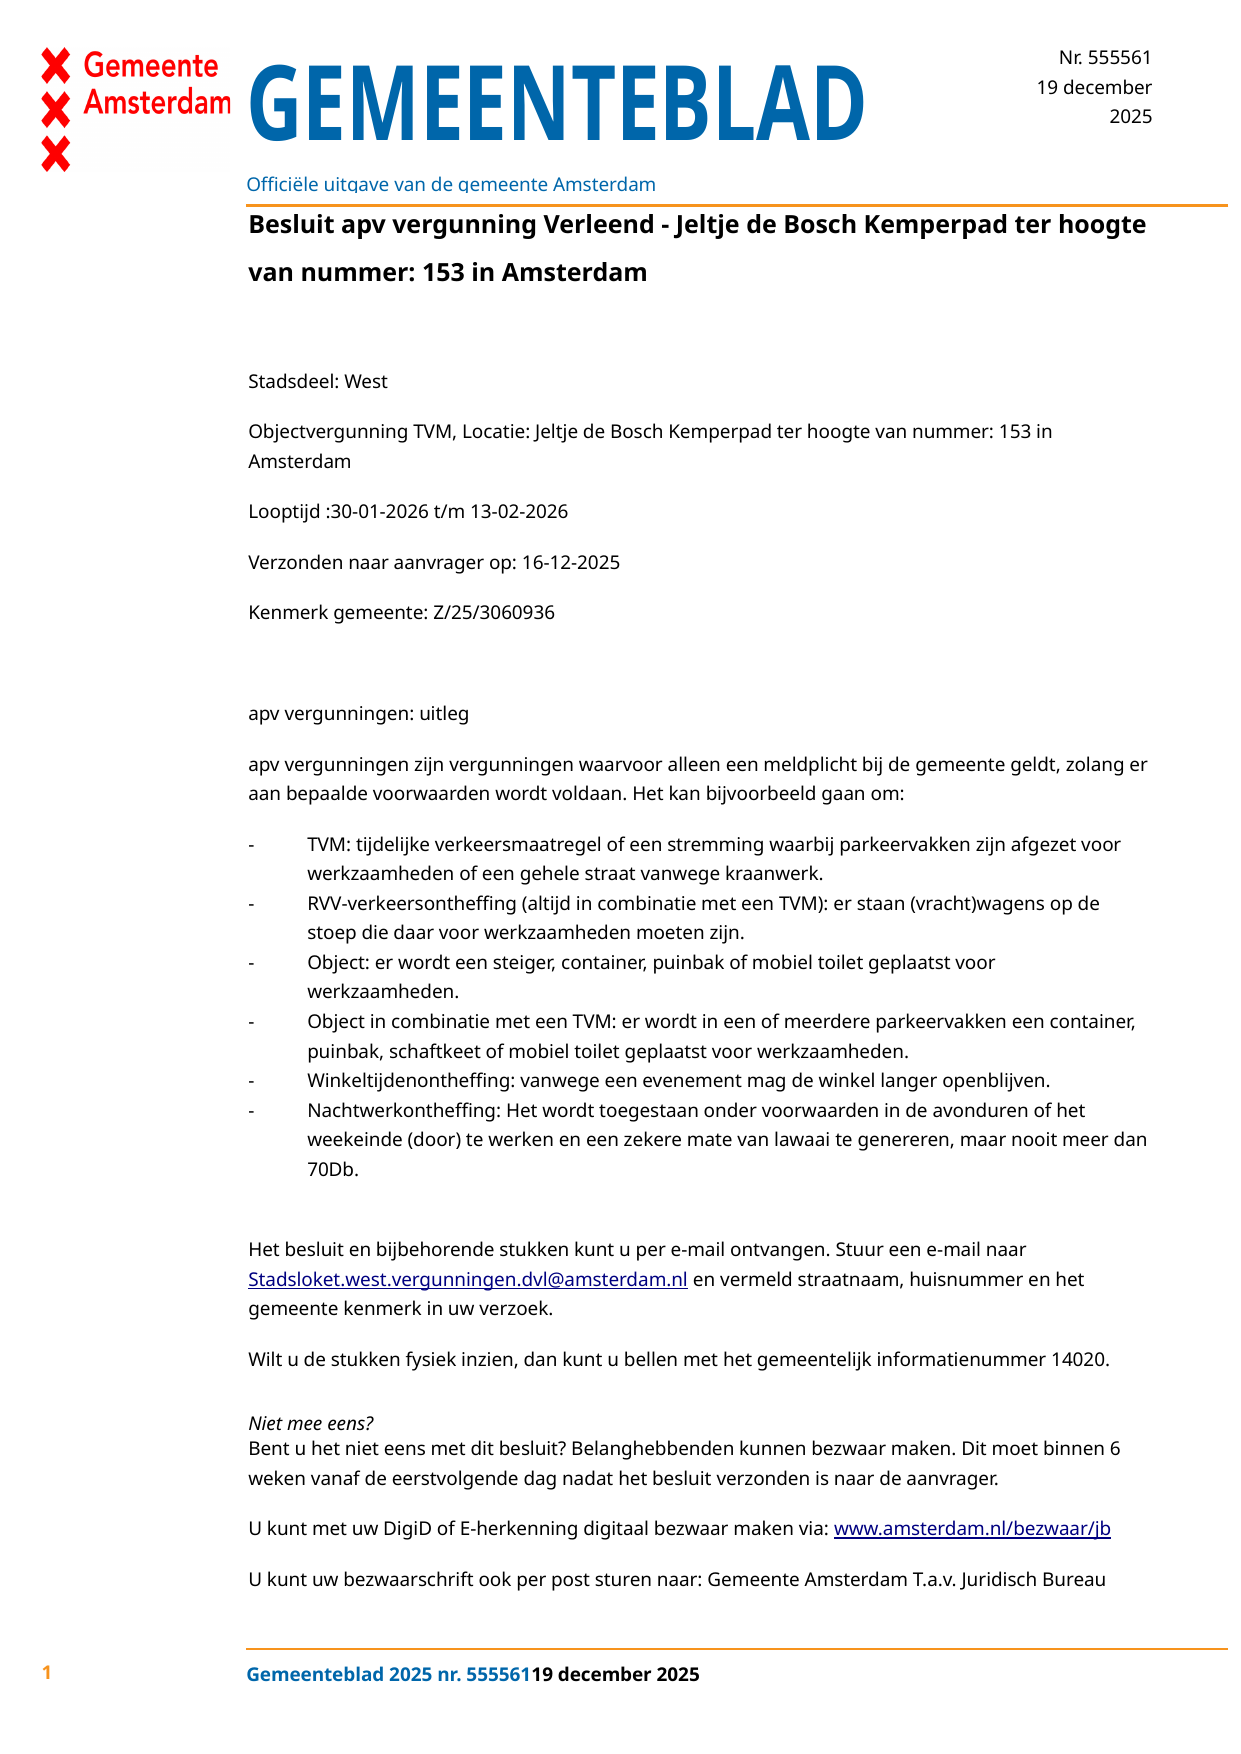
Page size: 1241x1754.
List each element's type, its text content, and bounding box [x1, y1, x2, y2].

list Object in combinatie met een TVM: er wordt in een of meerdere parkeervakken een container, puinbak, schaftkeet of mobiel toilet geplaatst voor werkzaamheden. [248, 1008, 1152, 1064]
text Bent u het niet eens met dit besluit? Belanghebbenden kunnen bezwaar maken. Dit moet binnen 6 weken vanaf de eerstvolgende dag nadat het besluit verzonden is naar de aanvrager. [248, 1436, 1152, 1491]
list RVV-verkeersontheffing (altijd in combinatie met een TVM): er staan (vracht)wagens op de stoep die daar voor werkzaamheden moeten zijn. [248, 890, 1152, 945]
text Besluit apv vergunning Verleend - Jeltje de Bosch Kemperpad ter hoogte van nummer: 153 in Amsterdam [248, 207, 1152, 288]
text apv vergunningen: uitleg [248, 700, 1152, 726]
text Niet mee eens? [248, 1410, 1152, 1436]
text Kenmerk gemeente: Z/25/3060936 [248, 599, 1152, 625]
text Wilt u de stukken fysiek inzien, dan kunt u bellen met het gemeentelijk informatienummer 14020. [248, 1346, 1152, 1372]
text U kunt met uw DigiD of E-herkenning digitaal bezwaar maken via: www.amsterdam.nl/bezwaar/jb [248, 1516, 1152, 1541]
list TVM: tijdelijke verkeersmaatregel of een stremming waarbij parkeervakken zijn afgezet voor werkzaamheden of een gehele straat vanwege kraanwerk. [248, 831, 1152, 886]
text Stadsdeel: West [248, 368, 1152, 394]
text apv vergunningen zijn vergunningen waarvoor alleen een meldplicht bij de gemeente geldt, zolang er aan bepaalde voorwaarden wordt voldaan. Het kan bijvoorbeeld gaan om: [248, 751, 1152, 806]
text Het besluit en bijbehorende stukken kunt u per e-mail ontvangen. Stuur een e-mail naar Stadsloket.west.vergunningen.dvl@amsterdam.nl en vermeld straatnaam, huisnummer en het gemeente kenmerk in uw verzoek. [248, 1236, 1152, 1321]
text Objectvergunning TVM, Locatie: Jeltje de Bosch Kemperpad ter hoogte van nummer: 153 in Amsterdam [248, 419, 1152, 474]
text Verzonden naar aanvrager op: 16-12-2025 [248, 549, 1152, 575]
text Looptijd :30-01-2026 t/m 13-02-2026 [248, 499, 1152, 524]
text U kunt uw bezwaarschrift ook per post sturen naar: Gemeente Amsterdam T.a.v. Juridisch Bureau [248, 1566, 1152, 1592]
list Object: er wordt een steiger, container, puinbak of mobiel toilet geplaatst voor werkzaamheden. [248, 949, 1152, 1004]
picture [41, 47, 231, 172]
list Nachtwerkontheffing: Het wordt toegestaan onder voorwaarden in de avonduren of het weekeinde (door) te werken en een zekere mate van lawaai te genereren, maar nooit meer dan 70Db. [248, 1097, 1152, 1182]
list Winkeltijdenontheffing: vanwege een evenement mag de winkel langer openblijven. [248, 1067, 1152, 1093]
